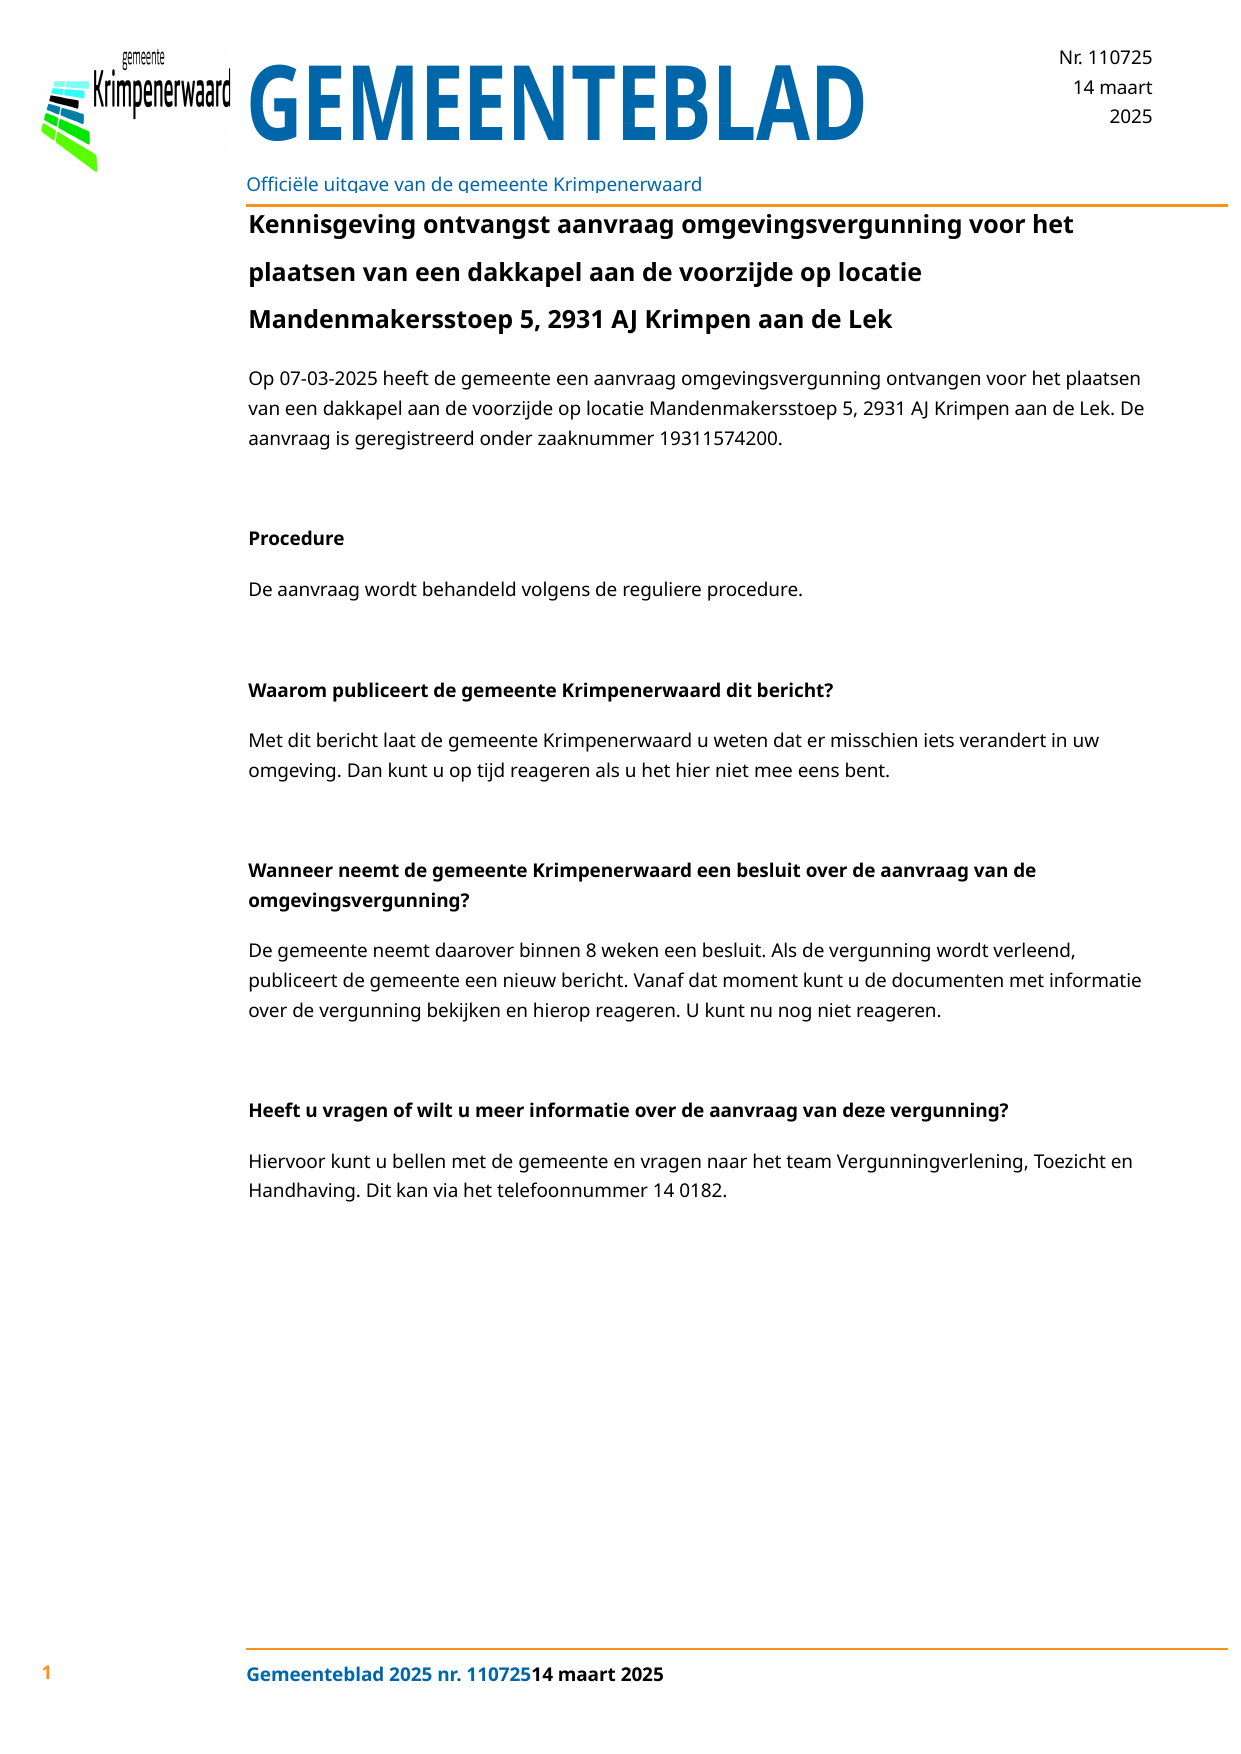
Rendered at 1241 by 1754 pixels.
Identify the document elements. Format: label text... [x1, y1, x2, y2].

text De gemeente neemt daarover binnen 8 weken een besluit. Als de vergunning wordt verleend, publiceert de gemeente een nieuw bericht. Vanaf dat moment kunt u de documenten met informatie over de vergunning bekijken en hierop reageren. U kunt nu nog niet reageren. [248, 938, 1152, 1022]
text Wanneer neemt de gemeente Krimpenerwaard een besluit over de aanvraag van de omgevingsvergunning? [248, 858, 1152, 913]
text Met dit bericht laat de gemeente Krimpenerwaard u weten dat er misschien iets verandert in uw omgeving. Dan kunt u op tijd reageren als u het hier niet mee eens bent. [248, 727, 1152, 782]
text Heeft u vragen of wilt u meer informatie over de aanvraag van deze vergunning? [248, 1098, 1152, 1123]
text Hiervoor kunt u bellen met de gemeente en vragen naar het team Vergunningverlening, Toezicht en Handhaving. Dit kan via het telefoonnummer 14 0182. [248, 1148, 1152, 1203]
picture [41, 47, 231, 172]
text Op 07-03-2025 heeft de gemeente een aanvraag omgevingsvergunning ontvangen voor het plaatsen van een dakkapel aan de voorzijde op locatie Mandenmakersstoep 5, 2931 AJ Krimpen aan de Lek. De aanvraag is geregistreerd onder zaaknummer 19311574200. [248, 366, 1152, 450]
text De aanvraag wordt behandeld volgens de reguliere procedure. [248, 576, 1152, 602]
text Kennisgeving ontvangst aanvraag omgevingsvergunning voor het plaatsen van een dakkapel aan de voorzijde op locatie Mandenmakersstoep 5, 2931 AJ Krimpen aan de Lek [248, 207, 1152, 336]
text Procedure [248, 526, 1152, 551]
text Waarom publiceert de gemeente Krimpenerwaard dit bericht? [248, 677, 1152, 702]
